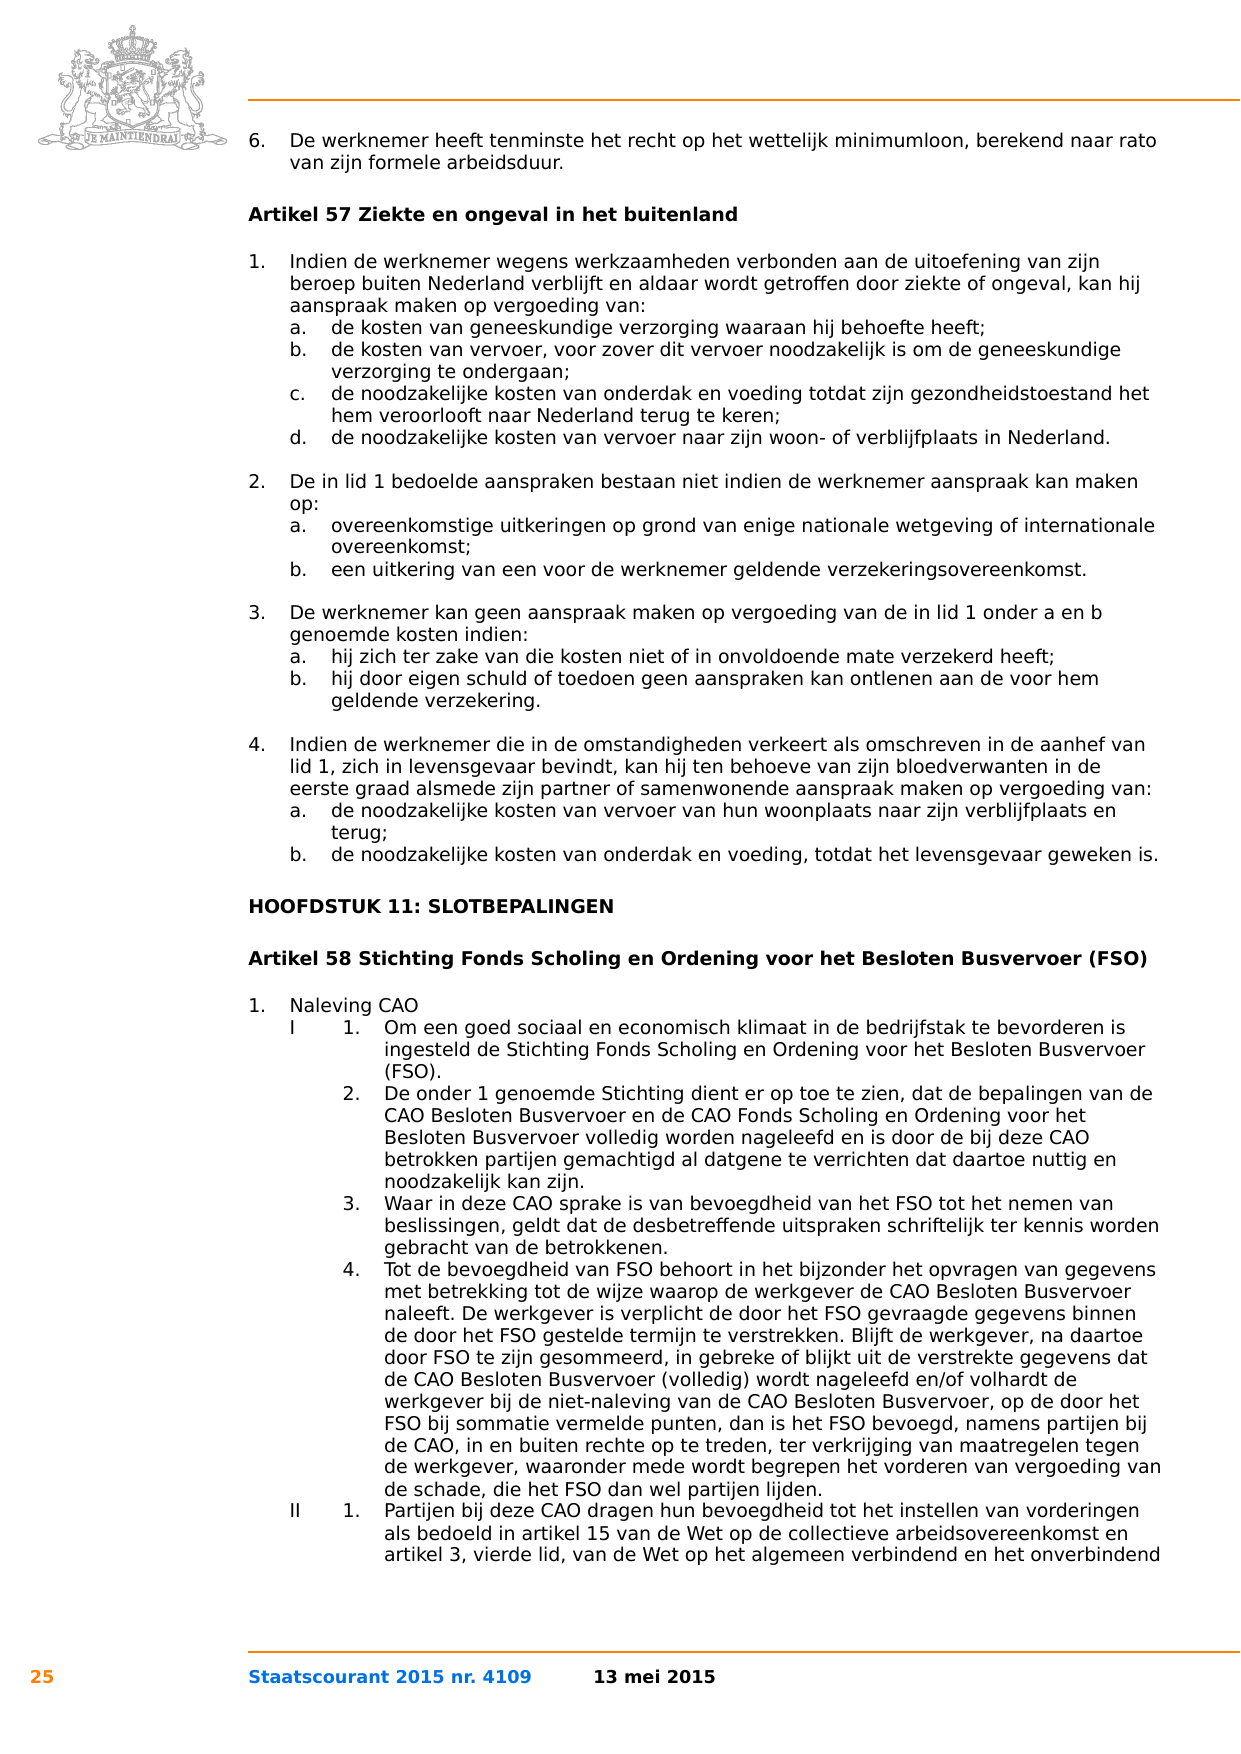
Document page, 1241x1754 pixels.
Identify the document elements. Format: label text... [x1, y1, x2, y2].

picture [38, 25, 227, 150]
text b. de kosten van vervoer, voor zover dit vervoer noodzakelijk is om de geneeskundige verzorging te ondergaan; [289, 339, 1163, 383]
text a. de kosten van geneeskundige verzorging waaraan hij behoefte heeft; [289, 317, 1163, 339]
text 2. De in lid 1 bedoelde aanspraken bestaan niet indien de werknemer aanspraak kan maken op: [248, 471, 1163, 514]
text a. de noodzakelijke kosten van vervoer van hun woonplaats naar zijn verblijfplaats en terug; [289, 800, 1163, 844]
text d. de noodzakelijke kosten van vervoer naar zijn woon- of verblijfplaats in Nederland. [289, 427, 1163, 449]
text b. een uitkering van een voor de werknemer geldende verzekeringsovereenkomst. [289, 558, 1163, 580]
text 3. Waar in deze CAO sprake is van bevoegdheid van het FSO tot het nemen van beslissingen, geldt dat de desbetreffende uitspraken schriftelijk ter kennis worden gebracht van de betrokkenen. [342, 1193, 1163, 1259]
subtitle Artikel 57 Ziekte en ongeval in het buitenland [248, 204, 1163, 226]
text a. hij zich ter zake van die kosten niet of in onvoldoende mate verzekerd heeft; [289, 646, 1163, 668]
text 3. De werknemer kan geen aanspraak maken op vergoeding van de in lid 1 onder a en b genoemde kosten indien: [248, 602, 1163, 646]
text 6. De werknemer heeft tenminste het recht op het wettelijk minimumloon, berekend naar rato van zijn formele arbeidsduur. [248, 130, 1163, 174]
text 1. Naleving CAO [248, 995, 1163, 1017]
subtitle Artikel 58 Stichting Fonds Scholing en Ordening voor het Besloten Busvervoer (FSO) [248, 948, 1163, 970]
text 1. Indien de werknemer wegens werkzaamheden verbonden aan de uitoefening van zijn beroep buiten Nederland verblijft en aldaar wordt getroffen door ziekte of ongeval, kan hij aanspraak maken op vergoeding van: [248, 251, 1163, 317]
text II 1. Partijen bij deze CAO dragen hun bevoegdheid tot het instellen van vorderingen als bedoeld in artikel 15 van de Wet op de collectieve arbeidsovereenkomst en artikel 3, vierde lid, van de Wet op het algemeen verbindend en het onverbindend [289, 1500, 1163, 1566]
text c. de noodzakelijke kosten van onderdak en voeding totdat zijn gezondheidstoestand het hem veroorlooft naar Nederland terug te keren; [289, 383, 1163, 427]
text 4. Tot de bevoegdheid van FSO behoort in het bijzonder het opvragen van gegevens met betrekking tot de wijze waarop de werkgever de CAO Besloten Busvervoer naleeft. De werkgever is verplicht de door het FSO gevraagde gegevens binnen de door het FSO gestelde termijn te verstrekken. Blijft de werkgever, na daartoe door FSO te zijn gesommeerd, in gebreke of blijkt uit de verstrekte gegevens dat de CAO Besloten Busvervoer (volledig) wordt nageleefd en/of volhardt de werkgever bij de niet-naleving van de CAO Besloten Busvervoer, op de door het FSO bij sommatie vermelde punten, dan is het FSO bevoegd, namens partijen bij de CAO, in en buiten rechte op te treden, ter verkrijging van maatregelen tegen de werkgever, waaronder mede wordt begrepen het vorderen van vergoeding van de schade, die het FSO dan wel partijen lijden. [342, 1259, 1163, 1500]
text I 1. Om een goed sociaal en economisch klimaat in de bedrijfstak te bevorderen is ingesteld de Stichting Fonds Scholing en Ordening voor het Besloten Busvervoer (FSO). [289, 1017, 1163, 1083]
subtitle HOOFDSTUK 11: SLOTBEPALINGEN [248, 896, 1163, 918]
text 2. De onder 1 genoemde Stichting dient er op toe te zien, dat de bepalingen van de CAO Besloten Busvervoer en de CAO Fonds Scholing en Ordening voor het Besloten Busvervoer volledig worden nageleefd en is door de bij deze CAO betrokken partijen gemachtigd al datgene te verrichten dat daartoe nuttig en noodzakelijk kan zijn. [342, 1083, 1163, 1193]
text 4. Indien de werknemer die in de omstandigheden verkeert als omschreven in de aanhef van lid 1, zich in levensgevaar bevindt, kan hij ten behoeve van zijn bloedverwanten in de eerste graad alsmede zijn partner of samenwonende aanspraak maken op vergoeding van: [248, 734, 1163, 800]
text a. overeenkomstige uitkeringen op grond van enige nationale wetgeving of internationale overeenkomst; [289, 514, 1163, 558]
text b. hij door eigen schuld of toedoen geen aanspraken kan ontlenen aan de voor hem geldende verzekering. [289, 668, 1163, 712]
text b. de noodzakelijke kosten van onderdak en voeding, totdat het levensgevaar geweken is. [289, 844, 1163, 866]
